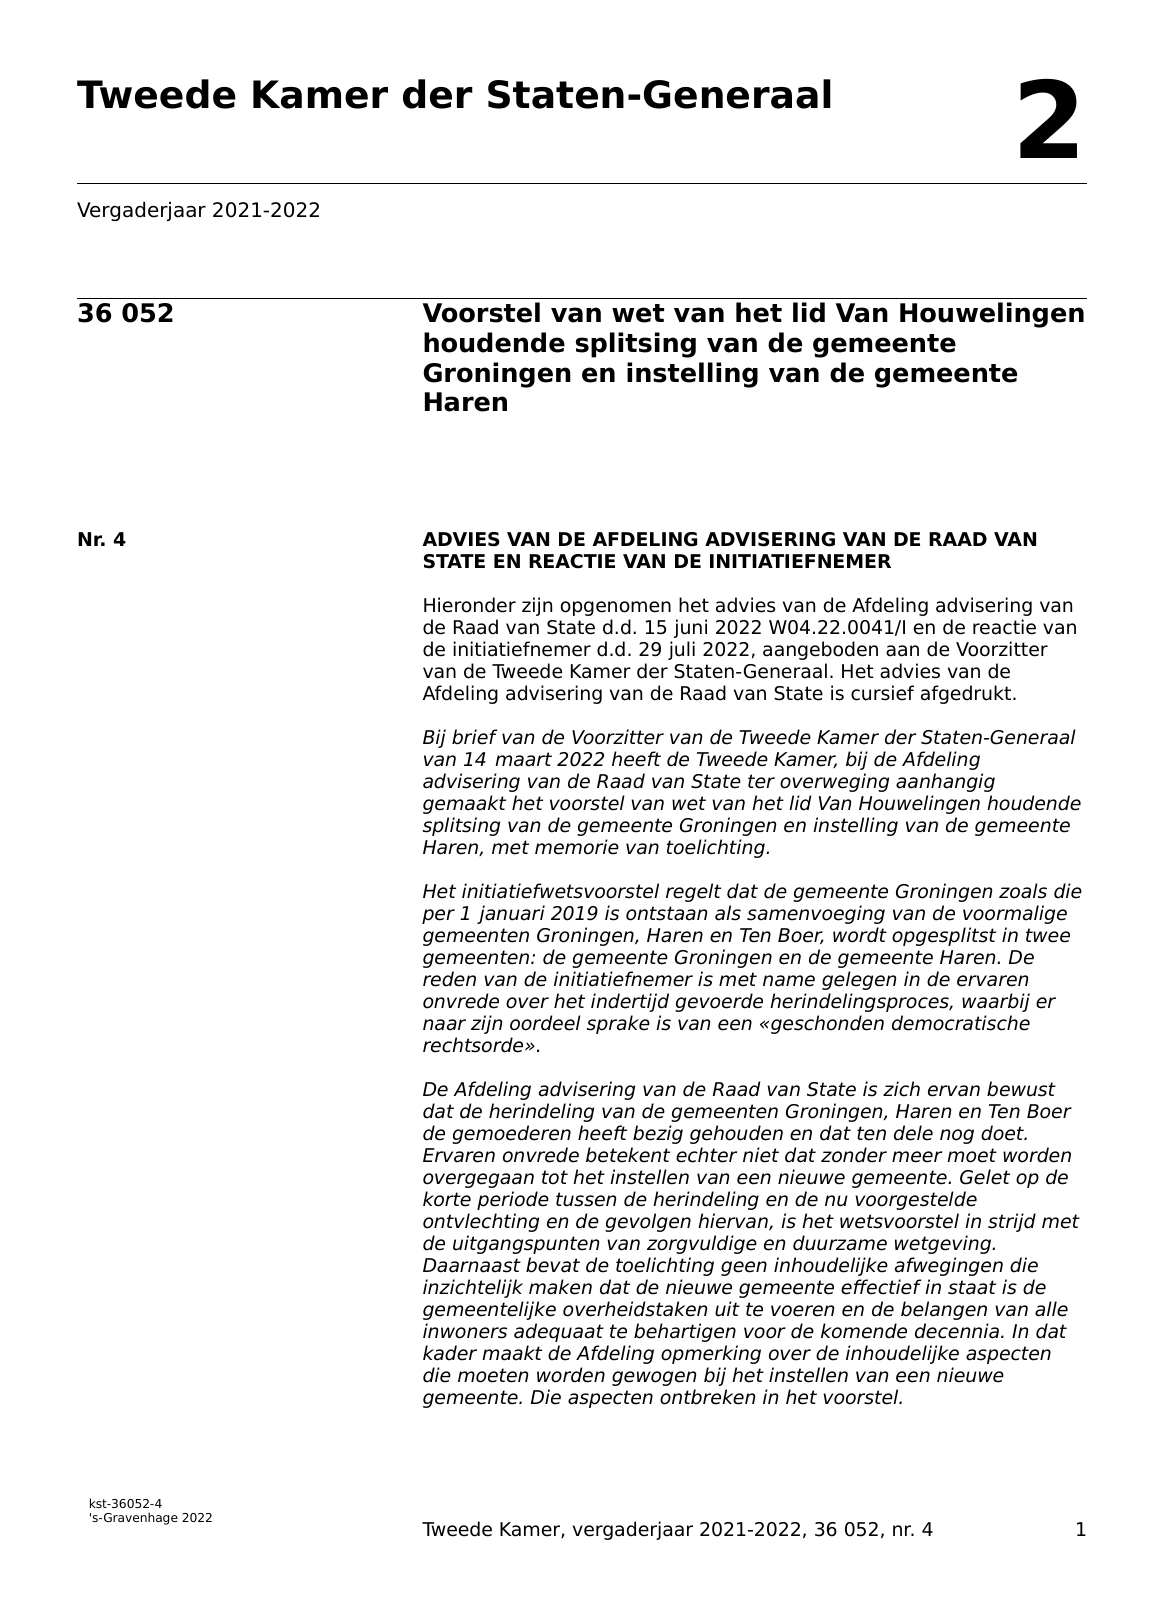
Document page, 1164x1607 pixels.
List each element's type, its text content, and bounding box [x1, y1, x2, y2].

text Het initiatiefwetsvoorstel regelt dat de gemeente Groningen zoals die per 1 januari 2019 is ontstaan als samenvoeging van de voormalige gemeenten Groningen, Haren en Ten Boer, wordt opgesplitst in twee gemeenten: de gemeente Groningen en de gemeente Haren. De reden van de initiatiefnemer is met name gelegen in de ervaren onvrede over het indertijd gevoerde herindelingsproces, waarbij er naar zijn oordeel sprake is van een «geschonden democratische rechtsorde». [422, 881, 1087, 1057]
text kst-36052-4 [88, 1497, 323, 1511]
table_cell Vergaderjaar 2021-2022 [77, 184, 1087, 298]
text Bij brief van de Voorzitter van de Tweede Kamer der Staten-Generaal van 14 maart 2022 heeft de Tweede Kamer, bij de Afdeling advisering van de Raad van State ter overweging aanhangig gemaakt het voorstel van wet van het lid Van Houwelingen houdende splitsing van de gemeente Groningen en instelling van de gemeente Haren, met memorie van toelichting. [422, 727, 1087, 859]
text 's-Gravenhage 2022 [88, 1511, 323, 1525]
table_header Tweede Kamer der Staten-Generaal [77, 59, 886, 183]
text Hieronder zijn opgenomen het advies van de Afdeling advisering van de Raad van State d.d. 15 juni 2022 W04.22.0041/I en de reactie van de initiatiefnemer d.d. 29 juli 2022, aangeboden aan de Voorzitter van de Tweede Kamer der Staten-Generaal. Het advies van de Afdeling advisering van de Raad van State is cursief afgedrukt. [422, 595, 1087, 705]
text De Afdeling advisering van de Raad van State is zich ervan bewust dat de herindeling van de gemeenten Groningen, Haren en Ten Boer de gemoederen heeft bezig gehouden en dat ten dele nog doet. Ervaren onvrede betekent echter niet dat zonder meer moet worden overgegaan tot het instellen van een nieuwe gemeente. Gelet op de korte periode tussen de herindeling en de nu voorgestelde ontvlechting en de gevolgen hiervan, is het wetsvoorstel in strijd met de uitgangspunten van zorgvuldige en duurzame wetgeving. Daarnaast bevat de toelichting geen inhoudelijke afwegingen die inzichtelijk maken dat de nieuwe gemeente effectief in staat is de gemeentelijke overheidstaken uit te voeren en de belangen van alle inwoners adequaat te behartigen voor de komende decennia. In dat kader maakt de Afdeling opmerking over de inhoudelijke aspecten die moeten worden gewogen bij het instellen van een nieuwe gemeente. Die aspecten ontbreken in het voorstel. [422, 1079, 1087, 1409]
table_header 2 [886, 59, 1087, 183]
subtitle 36 052 Voorstel van wet van het lid Van Houwelingen houdende splitsing van de gemeente Groningen en instelling van de gemeente Haren [77, 299, 1087, 418]
subtitle Nr. 4 ADVIES VAN DE AFDELING ADVISERING VAN DE RAAD VAN STATE EN REACTIE VAN DE INITIATIEFNEMER [77, 529, 1087, 573]
